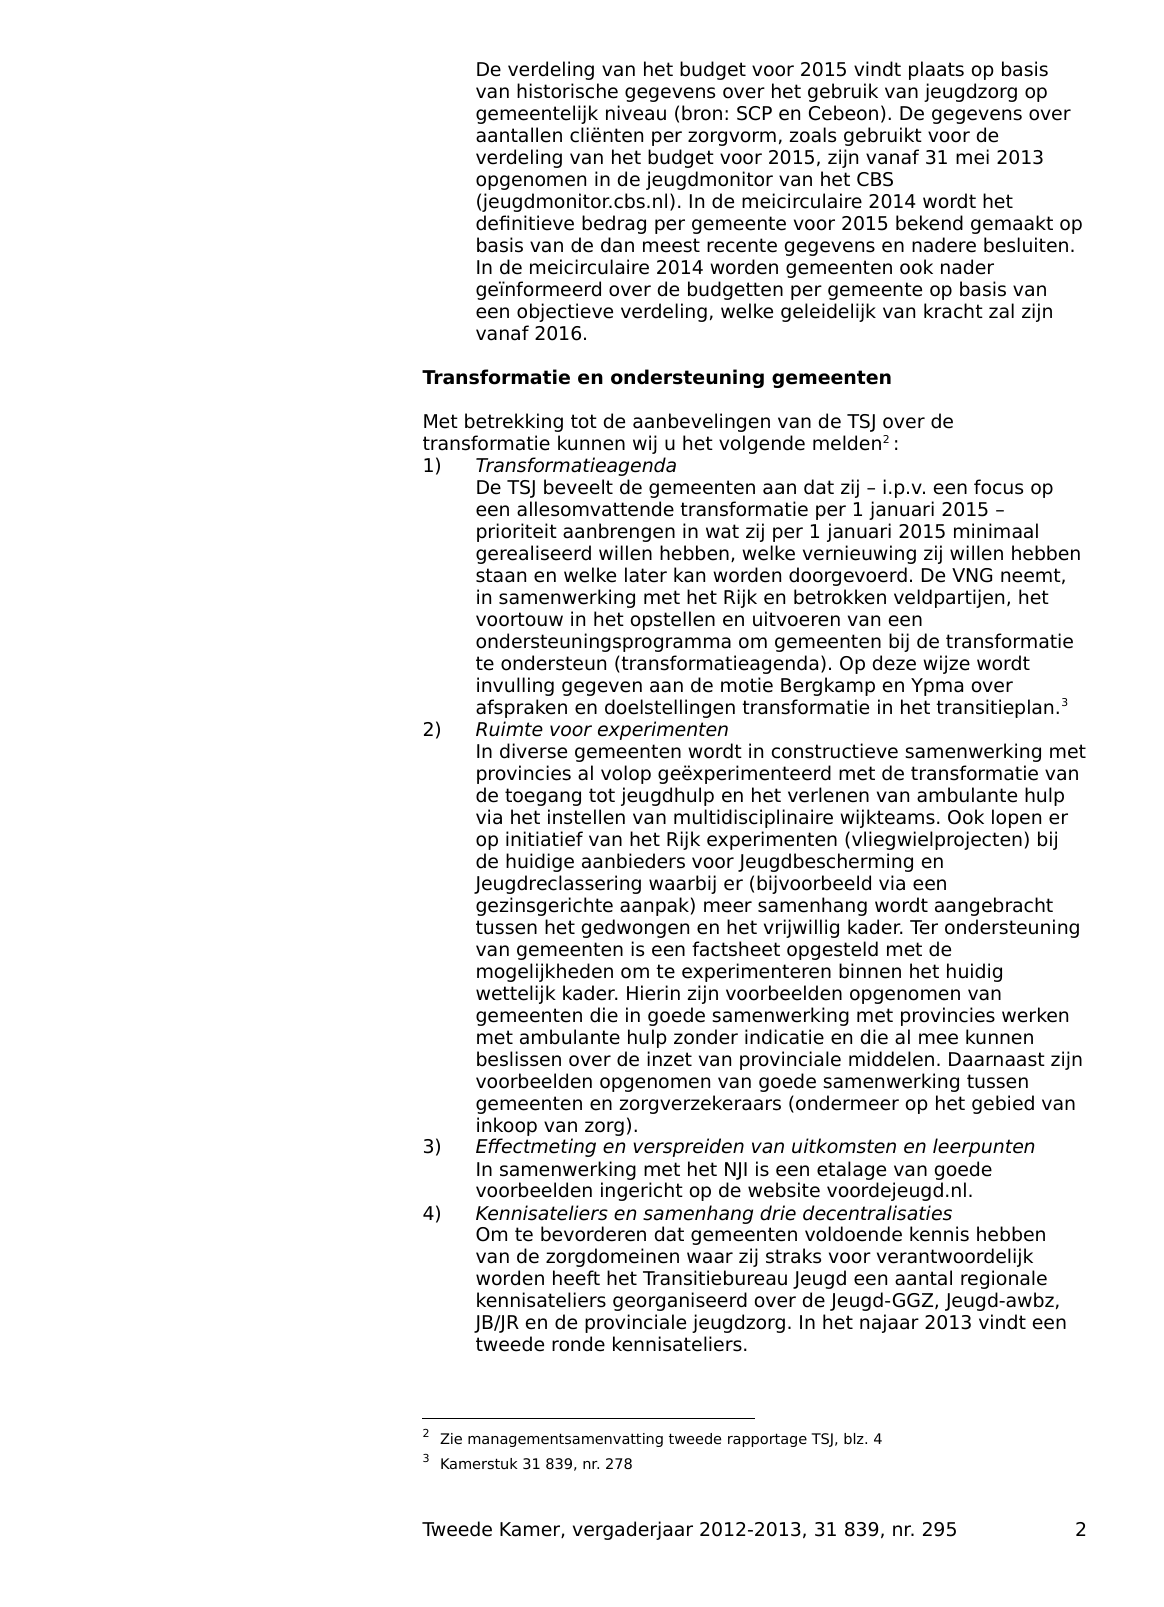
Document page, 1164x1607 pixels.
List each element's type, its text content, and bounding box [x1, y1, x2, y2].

subtitle Transformatie en ondersteuning gemeenten [422, 367, 1087, 389]
text Om te bevorderen dat gemeenten voldoende kennis hebben van de zorgdomeinen waar zij straks voor verantwoordelijk worden heeft het Transitiebureau Jeugd een aantal regionale kennisateliers georganiseerd over de Jeugd-GGZ, Jeugd-awbz, JB/JR en de provinciale jeugdzorg. In het najaar 2013 vindt een tweede ronde kennisateliers. [475, 1224, 1087, 1356]
text 3) Effectmeting en verspreiden van uitkomsten en leerpunten [422, 1136, 1087, 1158]
text Met betrekking tot de aanbevelingen van de TSJ over de transformatie kunnen wij u het volgende melden: [422, 411, 1087, 455]
text In samenwerking met het NJI is een etalage van goede voorbeelden ingericht op de website voordejeugd.nl. [475, 1158, 1087, 1202]
text In diverse gemeenten wordt in constructieve samenwerking met provincies al volop geëxperimenteerd met de transformatie van de toegang tot jeugdhulp en het verlenen van ambulante hulp via het instellen van multidisciplinaire wijkteams. Ook lopen er op initiatief van het Rijk experimenten (vliegwielprojecten) bij de huidige aanbieders voor Jeugdbescherming en Jeugdreclassering waarbij er (bijvoorbeeld via een gezinsgerichte aanpak) meer samenhang wordt aangebracht tussen het gedwongen en het vrijwillig kader. Ter ondersteuning van gemeenten is een factsheet opgesteld met de mogelijkheden om te experimenteren binnen het huidig wettelijk kader. Hierin zijn voorbeelden opgenomen van gemeenten die in goede samenwerking met provincies werken met ambulante hulp zonder indicatie en die al mee kunnen beslissen over de inzet van provinciale middelen. Daarnaast zijn voorbeelden opgenomen van goede samenwerking tussen gemeenten en zorgverzekeraars (ondermeer op het gebied van inkoop van zorg). [475, 741, 1087, 1136]
text De TSJ beveelt de gemeenten aan dat zij – i.p.v. een focus op een allesomvattende transformatie per 1 januari 2015 – prioriteit aanbrengen in wat zij per 1 januari 2015 minimaal gerealiseerd willen hebben, welke vernieuwing zij willen hebben staan en welke later kan worden doorgevoerd. De VNG neemt, in samenwerking met het Rijk en betrokken veldpartijen, het voortouw in het opstellen en uitvoeren van een ondersteuningsprogramma om gemeenten bij de transformatie te ondersteun (transformatieagenda). Op deze wijze wordt invulling gegeven aan de motie Bergkamp en Ypma over afspraken en doelstellingen transformatie in het transitieplan. [475, 477, 1087, 719]
text 4) Kennisateliers en samenhang drie decentralisaties [422, 1202, 1087, 1224]
text De verdeling van het budget voor 2015 vindt plaats op basis van historische gegevens over het gebruik van jeugdzorg op gemeentelijk niveau (bron: SCP en Cebeon). De gegevens over aantallen cliënten per zorgvorm, zoals gebruikt voor de verdeling van het budget voor 2015, zijn vanaf 31 mei 2013 opgenomen in de jeugdmonitor van het CBS (jeugdmonitor.cbs.nl). In de meicirculaire 2014 wordt het definitieve bedrag per gemeente voor 2015 bekend gemaakt op basis van de dan meest recente gegevens en nadere besluiten. In de meicirculaire 2014 worden gemeenten ook nader geïnformeerd over de budgetten per gemeente op basis van een objectieve verdeling, welke geleidelijk van kracht zal zijn vanaf 2016. [475, 59, 1087, 345]
text 1) Transformatieagenda [422, 455, 1087, 477]
text Kamerstuk 31 839, nr. 278 [422, 1452, 1087, 1474]
text Zie managementsamenvatting tweede rapportage TSJ, blz. 4 [422, 1427, 1087, 1449]
text 2) Ruimte voor experimenten [422, 719, 1087, 741]
